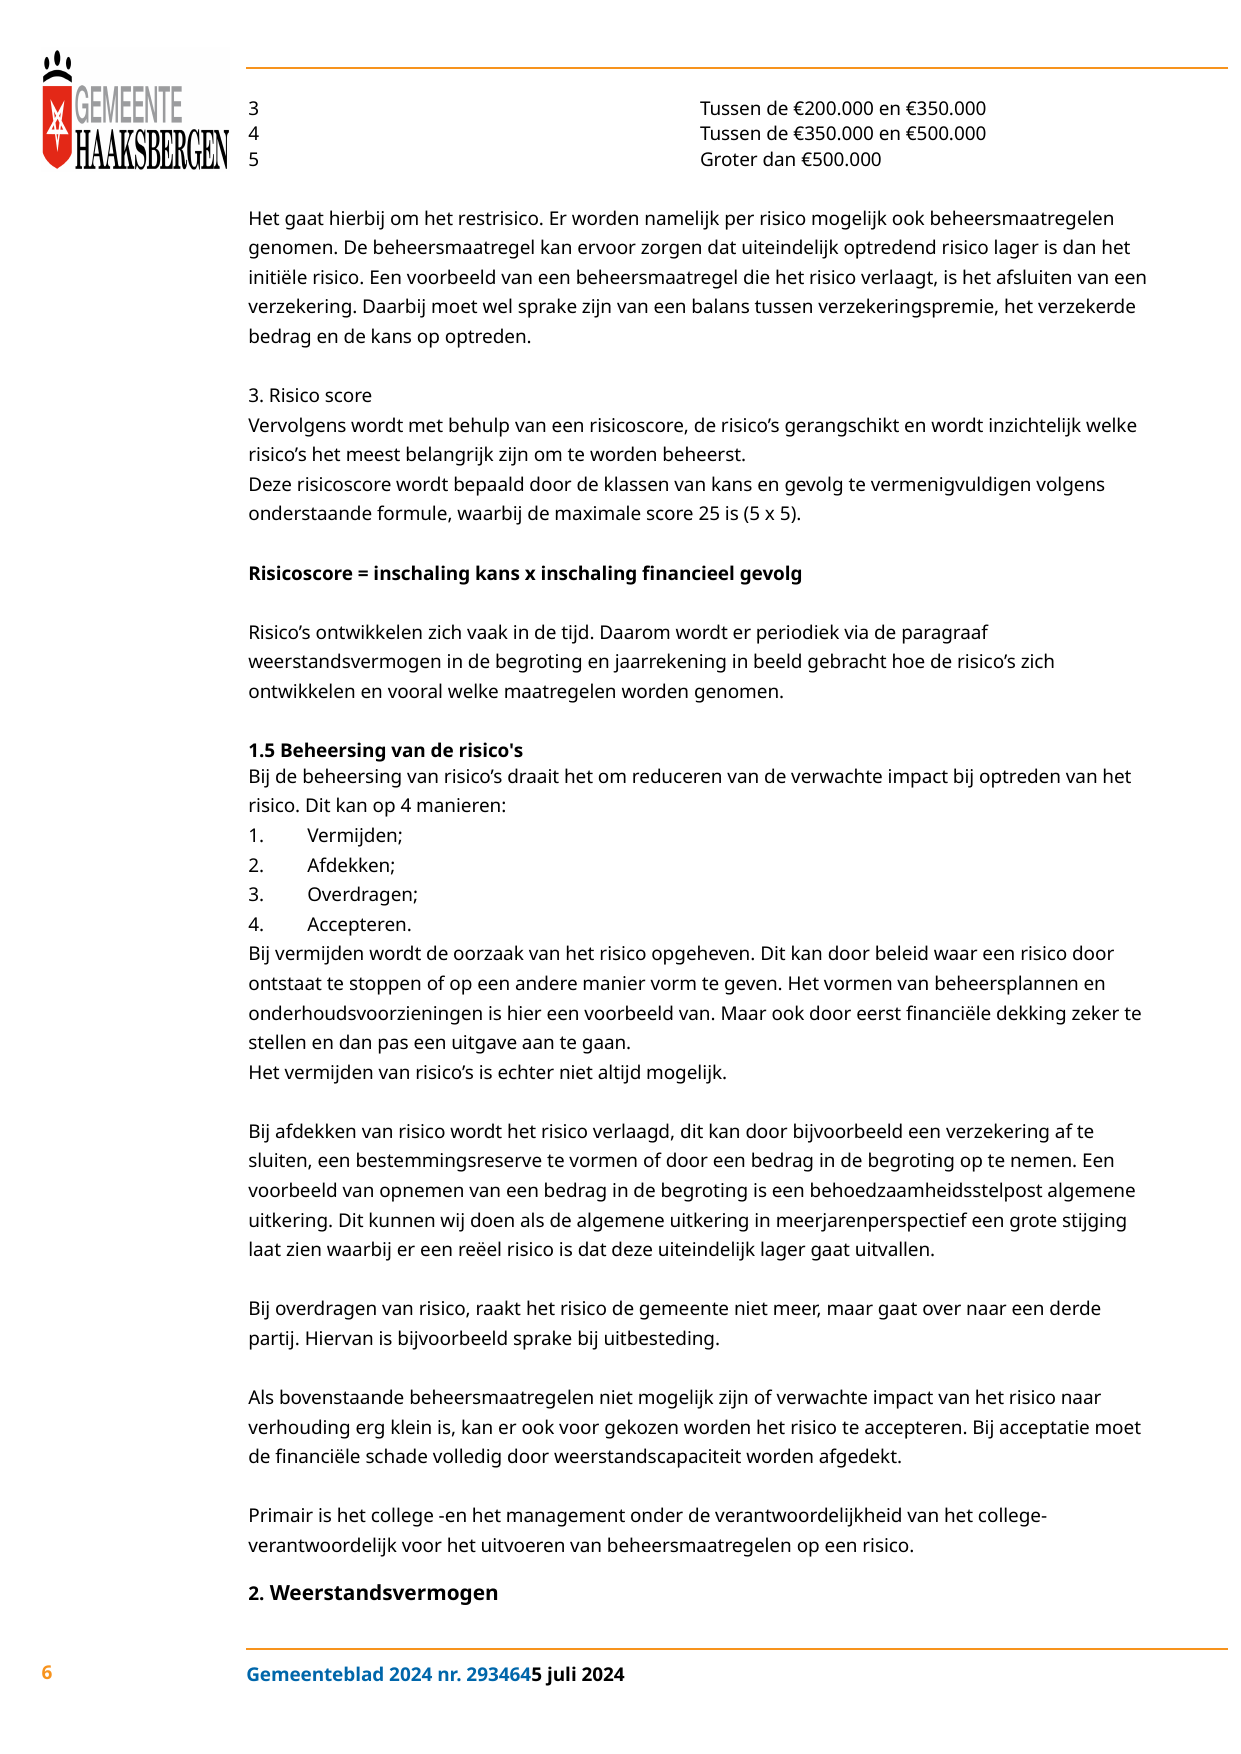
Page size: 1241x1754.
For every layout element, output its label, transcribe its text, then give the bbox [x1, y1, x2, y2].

table_cell 4 [248, 121, 700, 146]
text Bij vermijden wordt de oorzaak van het risico opgeheven. Dit kan door beleid waar een risico door ontstaat te stoppen of op een andere manier vorm te geven. Het vormen van beheersplannen en onderhoudsvoorzieningen is hier een voorbeeld van. Maar ook door eerst financiële dekking zeker te stellen en dan pas een uitgave aan te gaan. [248, 941, 1152, 1055]
table_cell 3 [248, 95, 700, 121]
text Vervolgens wordt met behulp van een risicoscore, de risico’s gerangschikt en wordt inzichtelijk welke risico’s het meest belangrijk zijn om te worden beheerst. [248, 412, 1152, 467]
list Vermijden; [248, 822, 1152, 848]
text 1.5 Beheersing van de risico's [248, 737, 1152, 763]
picture [41, 47, 231, 172]
text Bij de beheersing van risico’s draait het om reduceren van de verwachte impact bij optreden van het risico. Dit kan op 4 manieren: [248, 763, 1152, 818]
text 2. Weerstandsvermogen [248, 1578, 1152, 1606]
text Als bovenstaande beheersmaatregelen niet mogelijk zijn of verwachte impact van het risico naar verhouding erg klein is, kan er ook voor gekozen worden het risico te accepteren. Bij acceptatie moet de financiële schade volledig door weerstandscapaciteit worden afgedekt. [248, 1384, 1152, 1469]
list Overdragen; [248, 881, 1152, 907]
text 3. Risico score [248, 382, 1152, 408]
text Het vermijden van risico’s is echter niet altijd mogelijk. [248, 1059, 1152, 1084]
text Het gaat hierbij om het restrisico. Er worden namelijk per risico mogelijk ook beheersmaatregelen genomen. De beheersmaatregel kan ervoor zorgen dat uiteindelijk optredend risico lager is dan het initiële risico. Een voorbeeld van een beheersmaatregel die het risico verlaagt, is het afsluiten van een verzekering. Daarbij moet wel sprake zijn van een balans tussen verzekeringspremie, het verzekerde bedrag en de kans op optreden. [248, 205, 1152, 349]
table_cell Tussen de €200.000 en €350.000 [700, 95, 1152, 121]
table_cell Groter dan €500.000 [700, 146, 1152, 172]
table_cell Tussen de €350.000 en €500.000 [700, 121, 1152, 146]
text Bij afdekken van risico wordt het risico verlaagd, dit kan door bijvoorbeeld een verzekering af te sluiten, een bestemmingsreserve te vormen of door een bedrag in de begroting op te nemen. Een voorbeeld van opnemen van een bedrag in de begroting is een behoedzaamheidsstelpost algemene uitkering. Dit kunnen wij doen als de algemene uitkering in meerjarenperspectief een grote stijging laat zien waarbij er een reëel risico is dat deze uiteindelijk lager gaat uitvallen. [248, 1118, 1152, 1262]
text Deze risicoscore wordt bepaald door de klassen van kans en gevolg te vermenigvuldigen volgens onderstaande formule, waarbij de maximale score 25 is (5 x 5). [248, 471, 1152, 526]
table_cell 5 [248, 146, 700, 172]
text Bij overdragen van risico, raakt het risico de gemeente niet meer, maar gaat over naar een derde partij. Hiervan is bijvoorbeeld sprake bij uitbesteding. [248, 1296, 1152, 1351]
list Afdekken; [248, 852, 1152, 877]
text Risicoscore = inschaling kans x inschaling financieel gevolg [248, 560, 1152, 586]
text Primair is het college -en het management onder de verantwoordelijkheid van het college- verantwoordelijk voor het uitvoeren van beheersmaatregelen op een risico. [248, 1503, 1152, 1558]
text Risico’s ontwikkelen zich vaak in de tijd. Daarom wordt er periodiek via de paragraaf weerstandsvermogen in de begroting en jaarrekening in beeld gebracht hoe de risico’s zich ontwikkelen en vooral welke maatregelen worden genomen. [248, 619, 1152, 704]
list Accepteren. [248, 911, 1152, 937]
